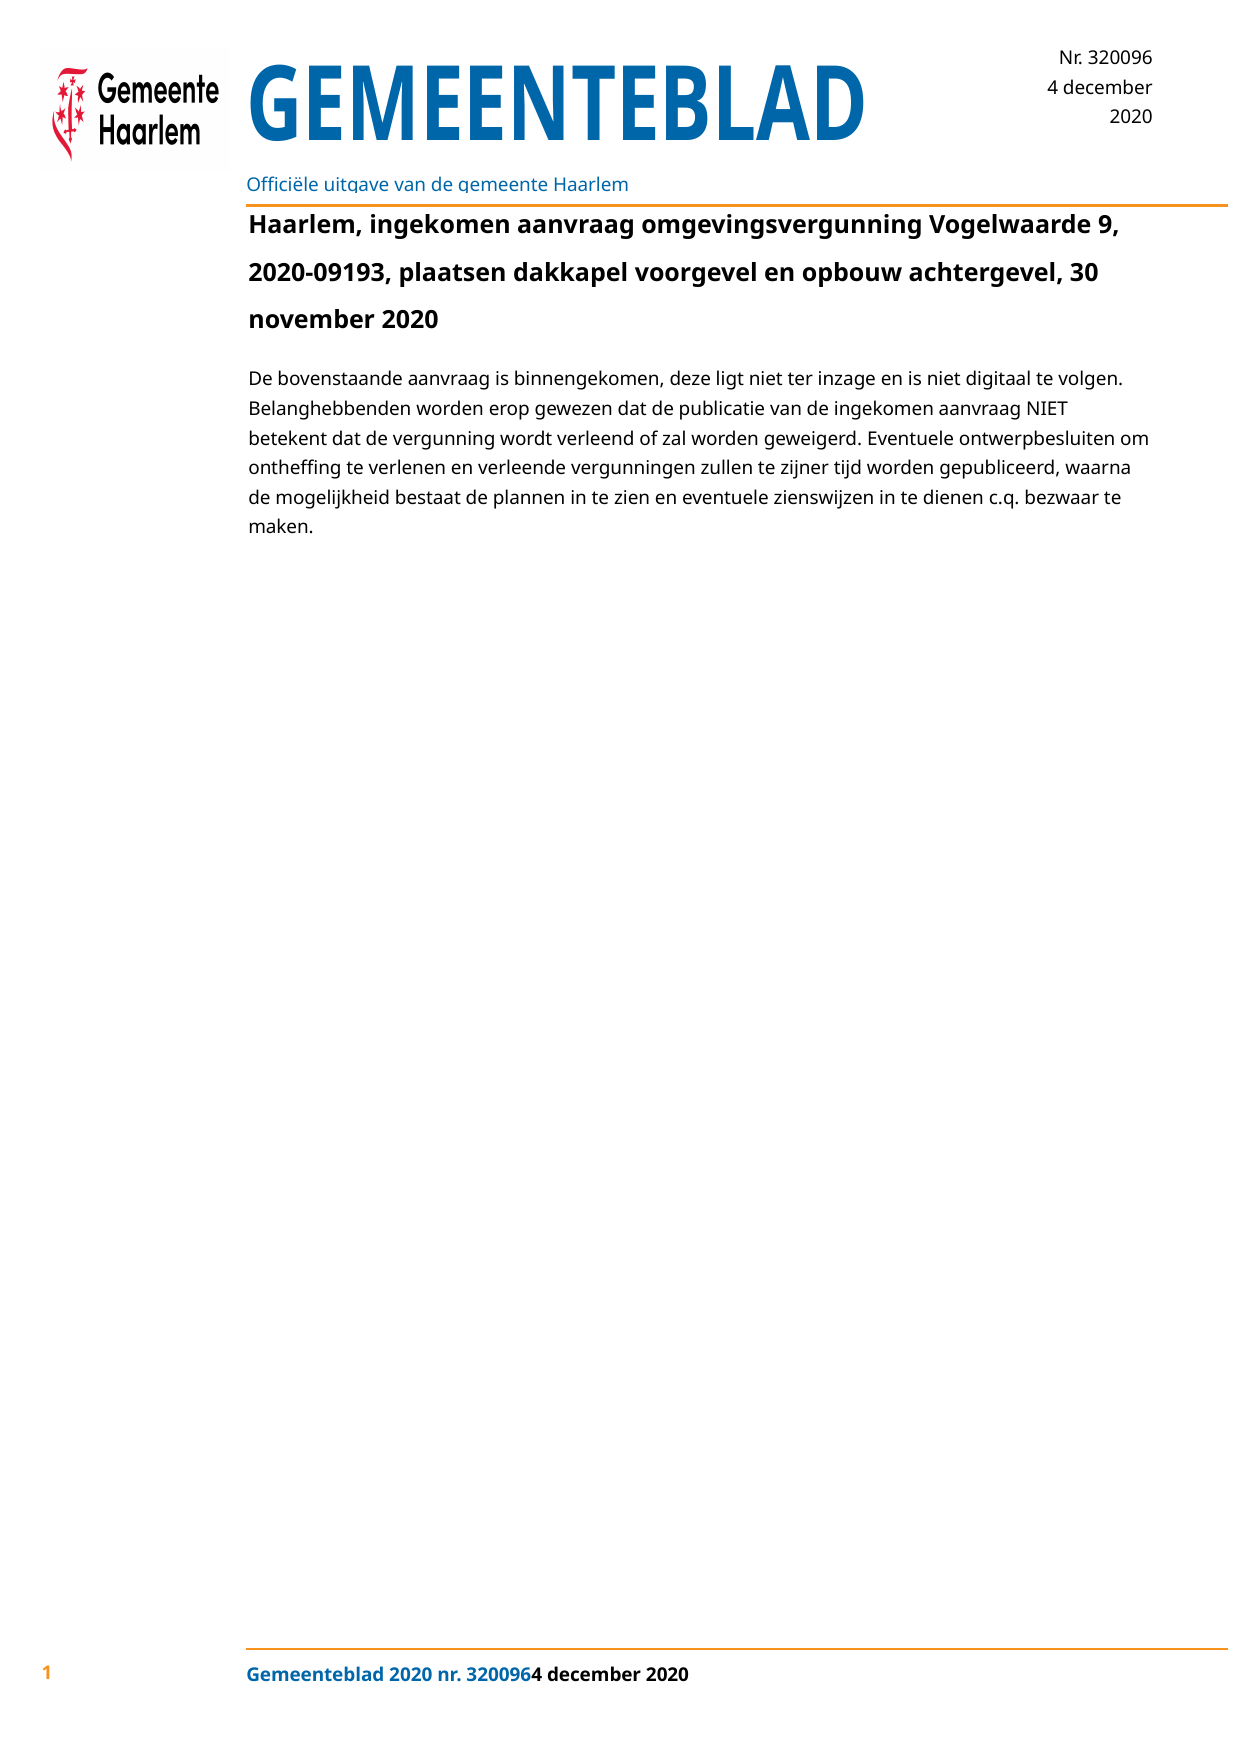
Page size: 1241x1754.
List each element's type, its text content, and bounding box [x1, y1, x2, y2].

text De bovenstaande aanvraag is binnengekomen, deze ligt niet ter inzage en is niet digitaal te volgen. Belanghebbenden worden erop gewezen dat de publicatie van de ingekomen aanvraag NIET betekent dat de vergunning wordt verleend of zal worden geweigerd. Eventuele ontwerpbesluiten om ontheffing te verlenen en verleende vergunningen zullen te zijner tijd worden gepubliceerd, waarna de mogelijkheid bestaat de plannen in te zien en eventuele zienswijzen in te dienen c.q. bezwaar te maken. [248, 366, 1152, 539]
picture [41, 47, 231, 172]
text Haarlem, ingekomen aanvraag omgevingsvergunning Vogelwaarde 9, 2020-09193, plaatsen dakkapel voorgevel en opbouw achtergevel, 30 november 2020 [248, 207, 1152, 336]
